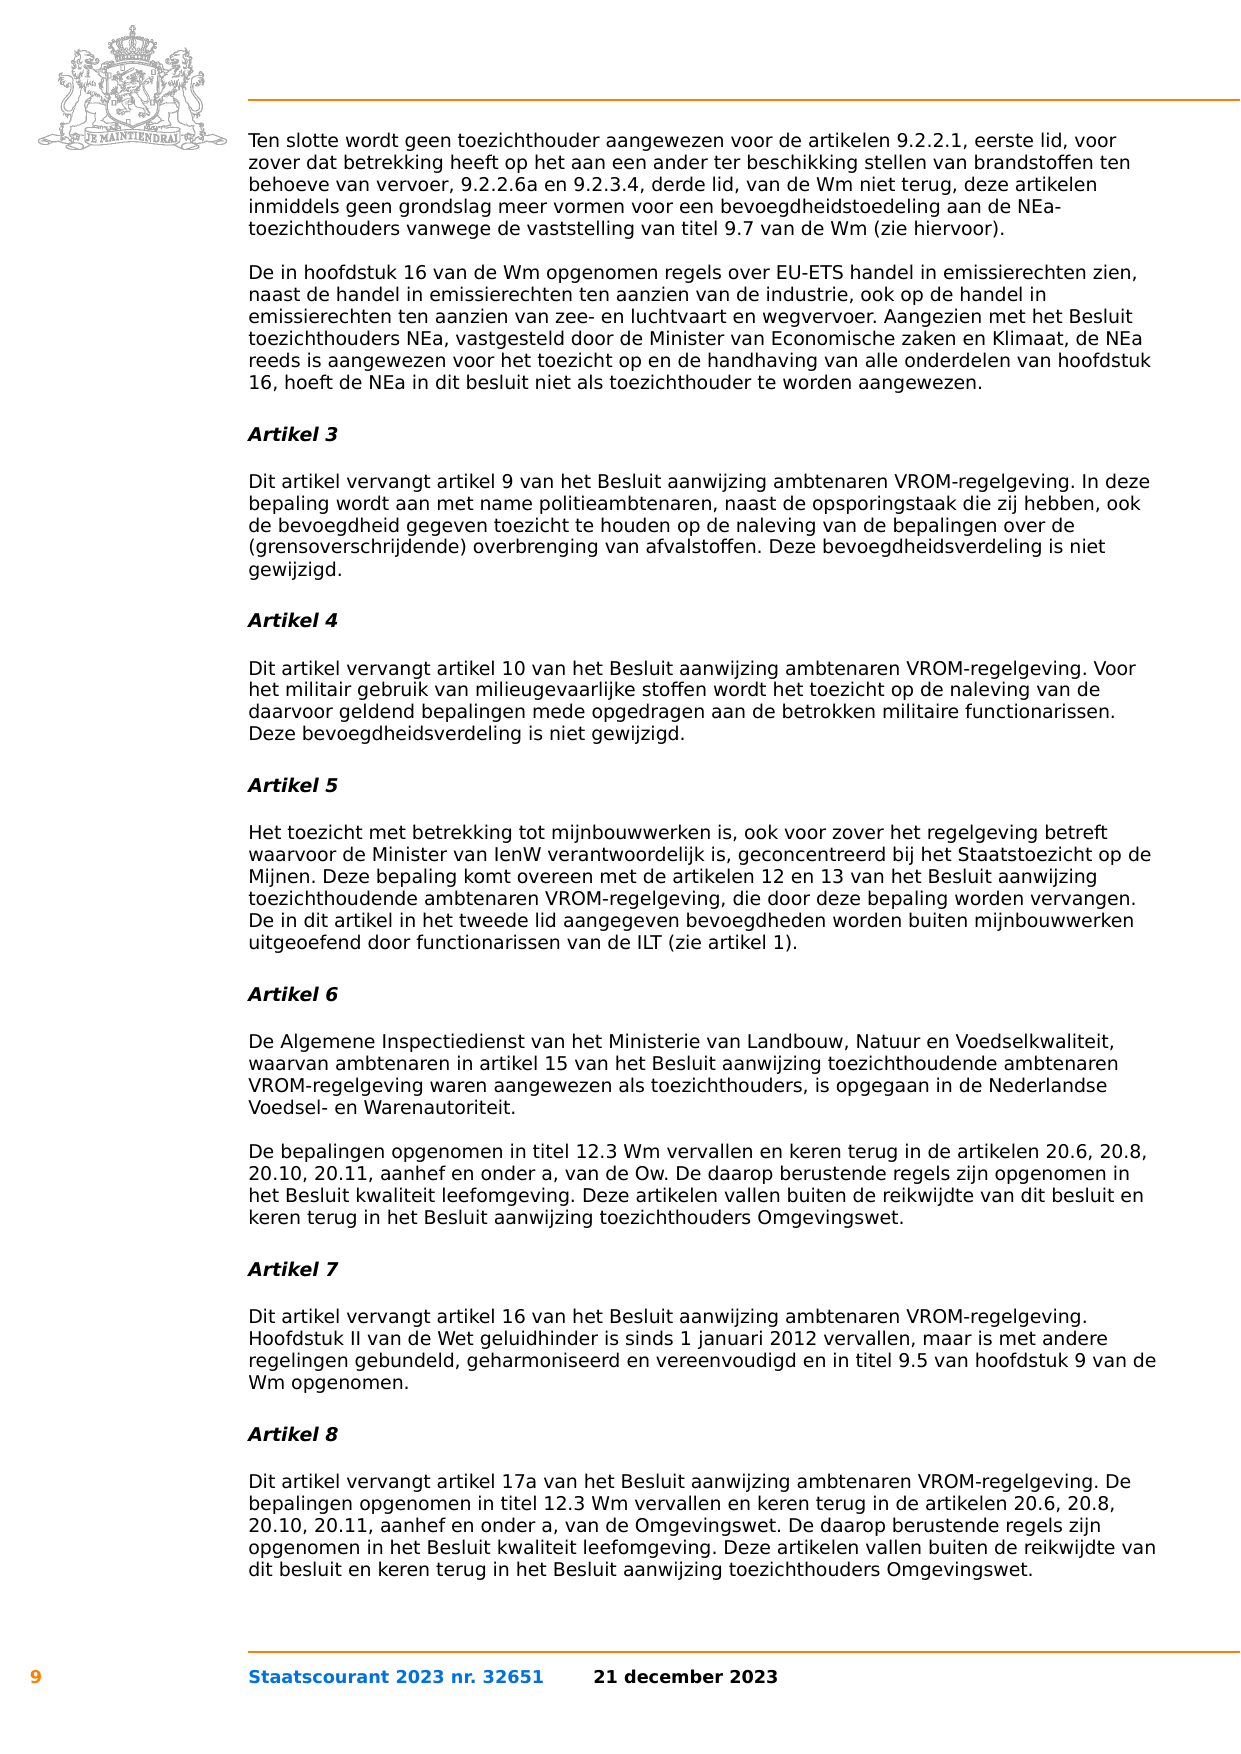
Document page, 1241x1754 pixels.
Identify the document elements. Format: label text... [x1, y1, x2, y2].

text Dit artikel vervangt artikel 10 van het Besluit aanwijzing ambtenaren VROM-regelgeving. Voor het militair gebruik van milieugevaarlijke stoffen wordt het toezicht op de naleving van de daarvoor geldend bepalingen mede opgedragen aan de betrokken militaire functionarissen. Deze bevoegdheidsverdeling is niet gewijzigd. [248, 657, 1163, 745]
subtitle Artikel 5 [248, 775, 1163, 797]
subtitle Artikel 4 [248, 610, 1163, 632]
text Ten slotte wordt geen toezichthouder aangewezen voor de artikelen 9.2.2.1, eerste lid, voor zover dat betrekking heeft op het aan een ander ter beschikking stellen van brandstoffen ten behoeve van vervoer, 9.2.2.6a en 9.2.3.4, derde lid, van de Wm niet terug, deze artikelen inmiddels geen grondslag meer vormen voor een bevoegdheidstoedeling aan de NEa-toezichthouders vanwege de vaststelling van titel 9.7 van de Wm (zie hiervoor). [248, 130, 1163, 240]
text Dit artikel vervangt artikel 17a van het Besluit aanwijzing ambtenaren VROM-regelgeving. De bepalingen opgenomen in titel 12.3 Wm vervallen en keren terug in de artikelen 20.6, 20.8, 20.10, 20.11, aanhef en onder a, van de Omgevingswet. De daarop berustende regels zijn opgenomen in het Besluit kwaliteit leefomgeving. Deze artikelen vallen buiten de reikwijdte van dit besluit en keren terug in het Besluit aanwijzing toezichthouders Omgevingswet. [248, 1471, 1163, 1581]
text Dit artikel vervangt artikel 16 van het Besluit aanwijzing ambtenaren VROM-regelgeving. Hoofdstuk II van de Wet geluidhinder is sinds 1 januari 2012 vervallen, maar is met andere regelingen gebundeld, geharmoniseerd en vereenvoudigd en in titel 9.5 van hoofdstuk 9 van de Wm opgenomen. [248, 1306, 1163, 1394]
picture [38, 25, 227, 150]
subtitle Artikel 6 [248, 984, 1163, 1006]
text De in hoofdstuk 16 van de Wm opgenomen regels over EU-ETS handel in emissierechten zien, naast de handel in emissierechten ten aanzien van de industrie, ook op de handel in emissierechten ten aanzien van zee- en luchtvaart en wegvervoer. Aangezien met het Besluit toezichthouders NEa, vastgesteld door de Minister van Economische zaken en Klimaat, de NEa reeds is aangewezen voor het toezicht op en de handhaving van alle onderdelen van hoofdstuk 16, hoeft de NEa in dit besluit niet als toezichthouder te worden aangewezen. [248, 262, 1163, 393]
text De bepalingen opgenomen in titel 12.3 Wm vervallen en keren terug in de artikelen 20.6, 20.8, 20.10, 20.11, aanhef en onder a, van de Ow. De daarop berustende regels zijn opgenomen in het Besluit kwaliteit leefomgeving. Deze artikelen vallen buiten de reikwijdte van dit besluit en keren terug in het Besluit aanwijzing toezichthouders Omgevingswet. [248, 1141, 1163, 1229]
text Dit artikel vervangt artikel 9 van het Besluit aanwijzing ambtenaren VROM-regelgeving. In deze bepaling wordt aan met name politieambtenaren, naast de opsporingstaak die zij hebben, ook de bevoegdheid gegeven toezicht te houden op de naleving van de bepalingen over de (grensoverschrijdende) overbrenging van afvalstoffen. Deze bevoegdheidsverdeling is niet gewijzigd. [248, 471, 1163, 580]
subtitle Artikel 3 [248, 423, 1163, 446]
subtitle Artikel 7 [248, 1259, 1163, 1281]
text Het toezicht met betrekking tot mijnbouwwerken is, ook voor zover het regelgeving betreft waarvoor de Minister van IenW verantwoordelijk is, geconcentreerd bij het Staatstoezicht op de Mijnen. Deze bepaling komt overeen met de artikelen 12 en 13 van het Besluit aanwijzing toezichthoudende ambtenaren VROM-regelgeving, die door deze bepaling worden vervangen. De in dit artikel in het tweede lid aangegeven bevoegdheden worden buiten mijnbouwwerken uitgeoefend door functionarissen van de ILT (zie artikel 1). [248, 822, 1163, 954]
text De Algemene Inspectiedienst van het Ministerie van Landbouw, Natuur en Voedselkwaliteit, waarvan ambtenaren in artikel 15 van het Besluit aanwijzing toezichthoudende ambtenaren VROM-regelgeving waren aangewezen als toezichthouders, is opgegaan in de Nederlandse Voedsel- en Warenautoriteit. [248, 1031, 1163, 1119]
subtitle Artikel 8 [248, 1424, 1163, 1446]
